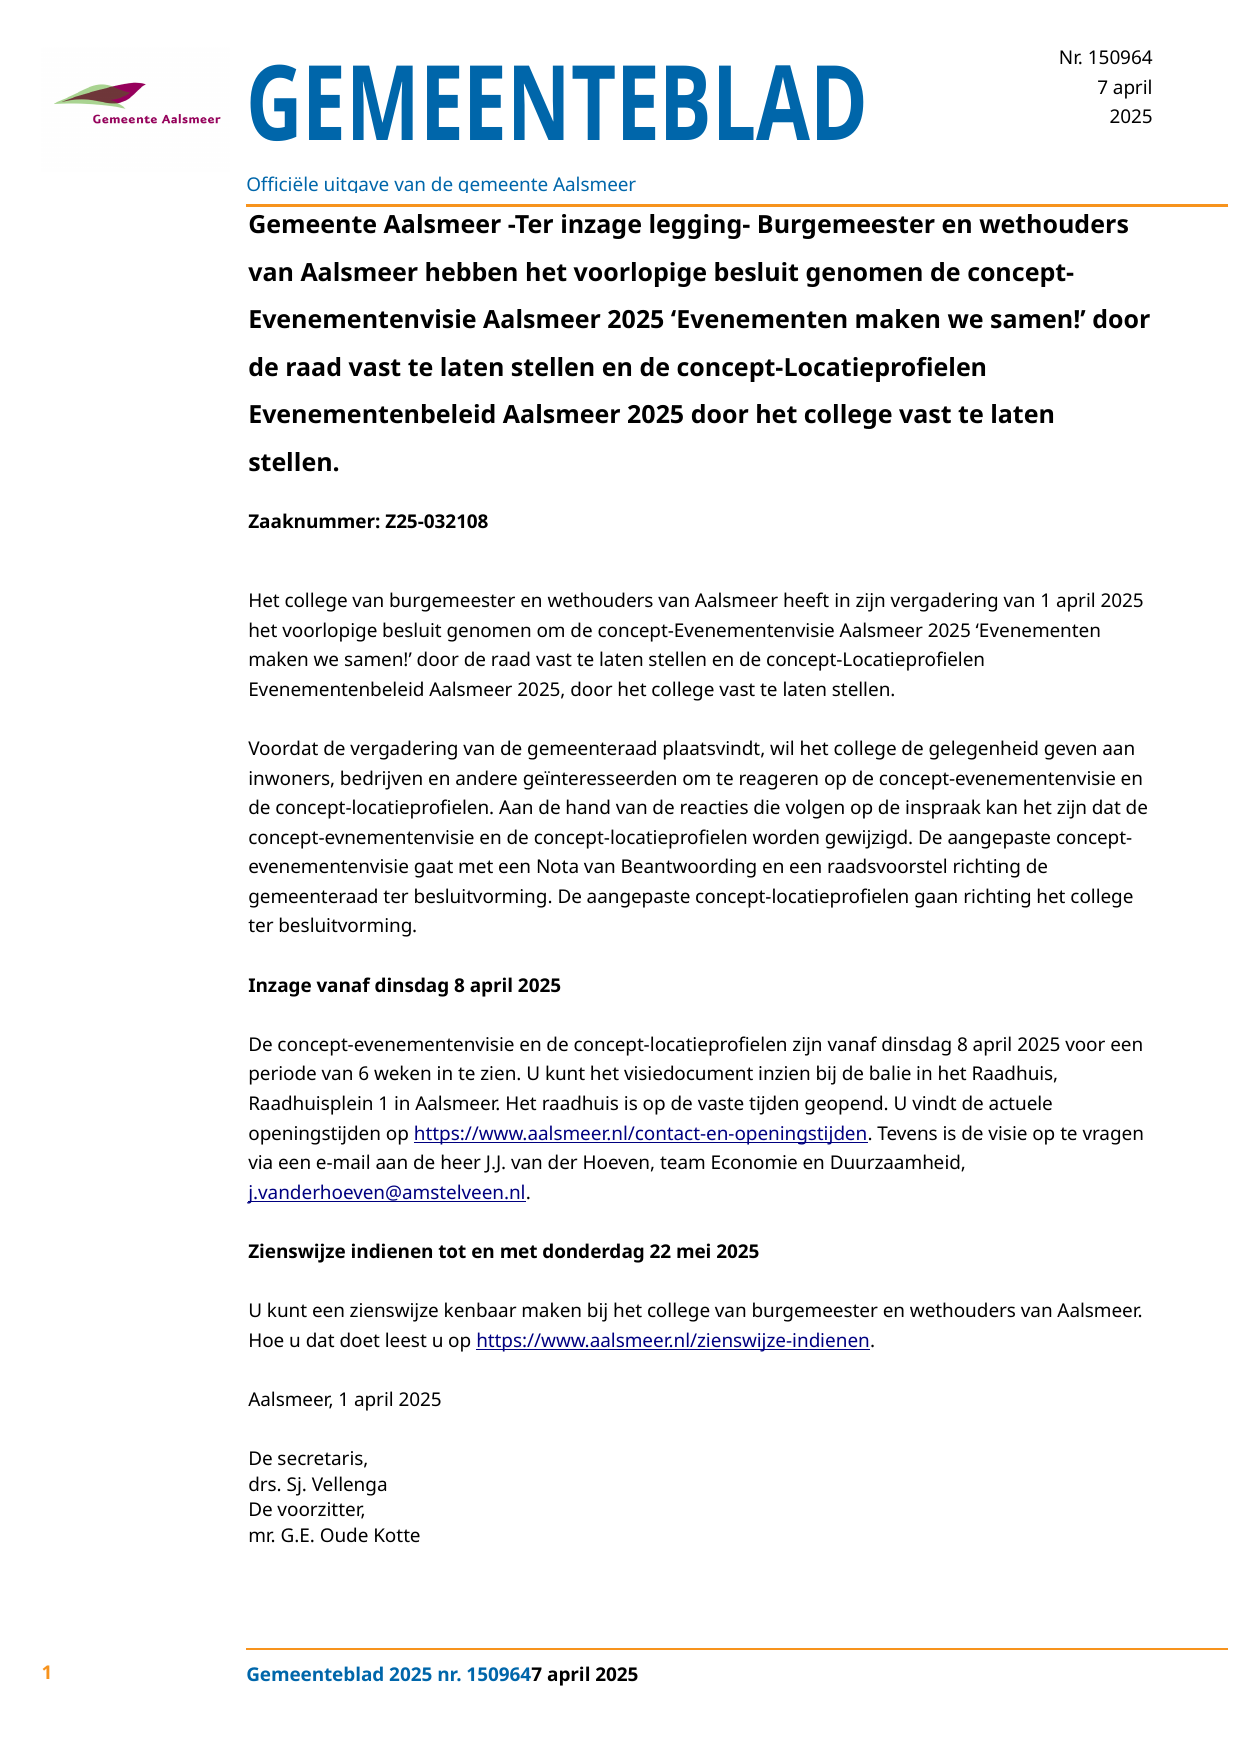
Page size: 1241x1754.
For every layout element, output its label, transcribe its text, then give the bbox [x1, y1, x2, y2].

text mr. G.E. Oude Kotte [248, 1522, 1152, 1548]
text drs. Sj. Vellenga [248, 1471, 1152, 1497]
text U kunt een zienswijze kenbaar maken bij het college van burgemeester en wethouders van Aalsmeer. Hoe u dat doet leest u op https://www.aalsmeer.nl/zienswijze-indienen. [248, 1297, 1152, 1352]
text Voordat de vergadering van de gemeenteraad plaatsvindt, wil het college de gelegenheid geven aan inwoners, bedrijven en andere geïnteresseerden om te reageren op de concept-evenementenvisie en de concept-locatieprofielen. Aan de hand van de reacties die volgen op de inspraak kan het zijn dat de concept-evnementenvisie en de concept-locatieprofielen worden gewijzigd. De aangepaste concept-evenementenvisie gaat met een Nota van Beantwoording en een raadsvoorstel richting de gemeenteraad ter besluitvorming. De aangepaste concept-locatieprofielen gaan richting het college ter besluitvorming. [248, 735, 1152, 938]
text Aalsmeer, 1 april 2025 [248, 1386, 1152, 1412]
text Zaaknummer: Z25-032108 [248, 508, 1152, 534]
text De voorzitter, [248, 1497, 1152, 1522]
text Inzage vanaf dinsdag 8 april 2025 [248, 972, 1152, 997]
text De concept-evenementenvisie en de concept-locatieprofielen zijn vanaf dinsdag 8 april 2025 voor een periode van 6 weken in te zien. U kunt het visiedocument inzien bij de balie in het Raadhuis, Raadhuisplein 1 in Aalsmeer. Het raadhuis is op de vaste tijden geopend. U vindt de actuele openingstijden op https://www.aalsmeer.nl/contact-en-openingstijden. Tevens is de visie op te vragen via een e-mail aan de heer J.J. van der Hoeven, team Economie en Duurzaamheid, j.vanderhoeven@amstelveen.nl. [248, 1031, 1152, 1204]
text Gemeente Aalsmeer -Ter inzage legging- Burgemeester en wethouders van Aalsmeer hebben het voorlopige besluit genomen de concept-Evenementenvisie Aalsmeer 2025 ‘Evenementen maken we samen!’ door de raad vast te laten stellen en de concept-Locatieprofielen Evenementenbeleid Aalsmeer 2025 door het college vast te laten stellen. [248, 207, 1152, 479]
text Zienswijze indienen tot en met donderdag 22 mei 2025 [248, 1238, 1152, 1264]
text De secretaris, [248, 1445, 1152, 1471]
text Het college van burgemeester en wethouders van Aalsmeer heeft in zijn vergadering van 1 april 2025 het voorlopige besluit genomen om de concept-Evenementenvisie Aalsmeer 2025 ‘Evenementen maken we samen!’ door de raad vast te laten stellen en de concept-Locatieprofielen Evenementenbeleid Aalsmeer 2025, door het college vast te laten stellen. [248, 587, 1152, 702]
picture [41, 47, 231, 172]
